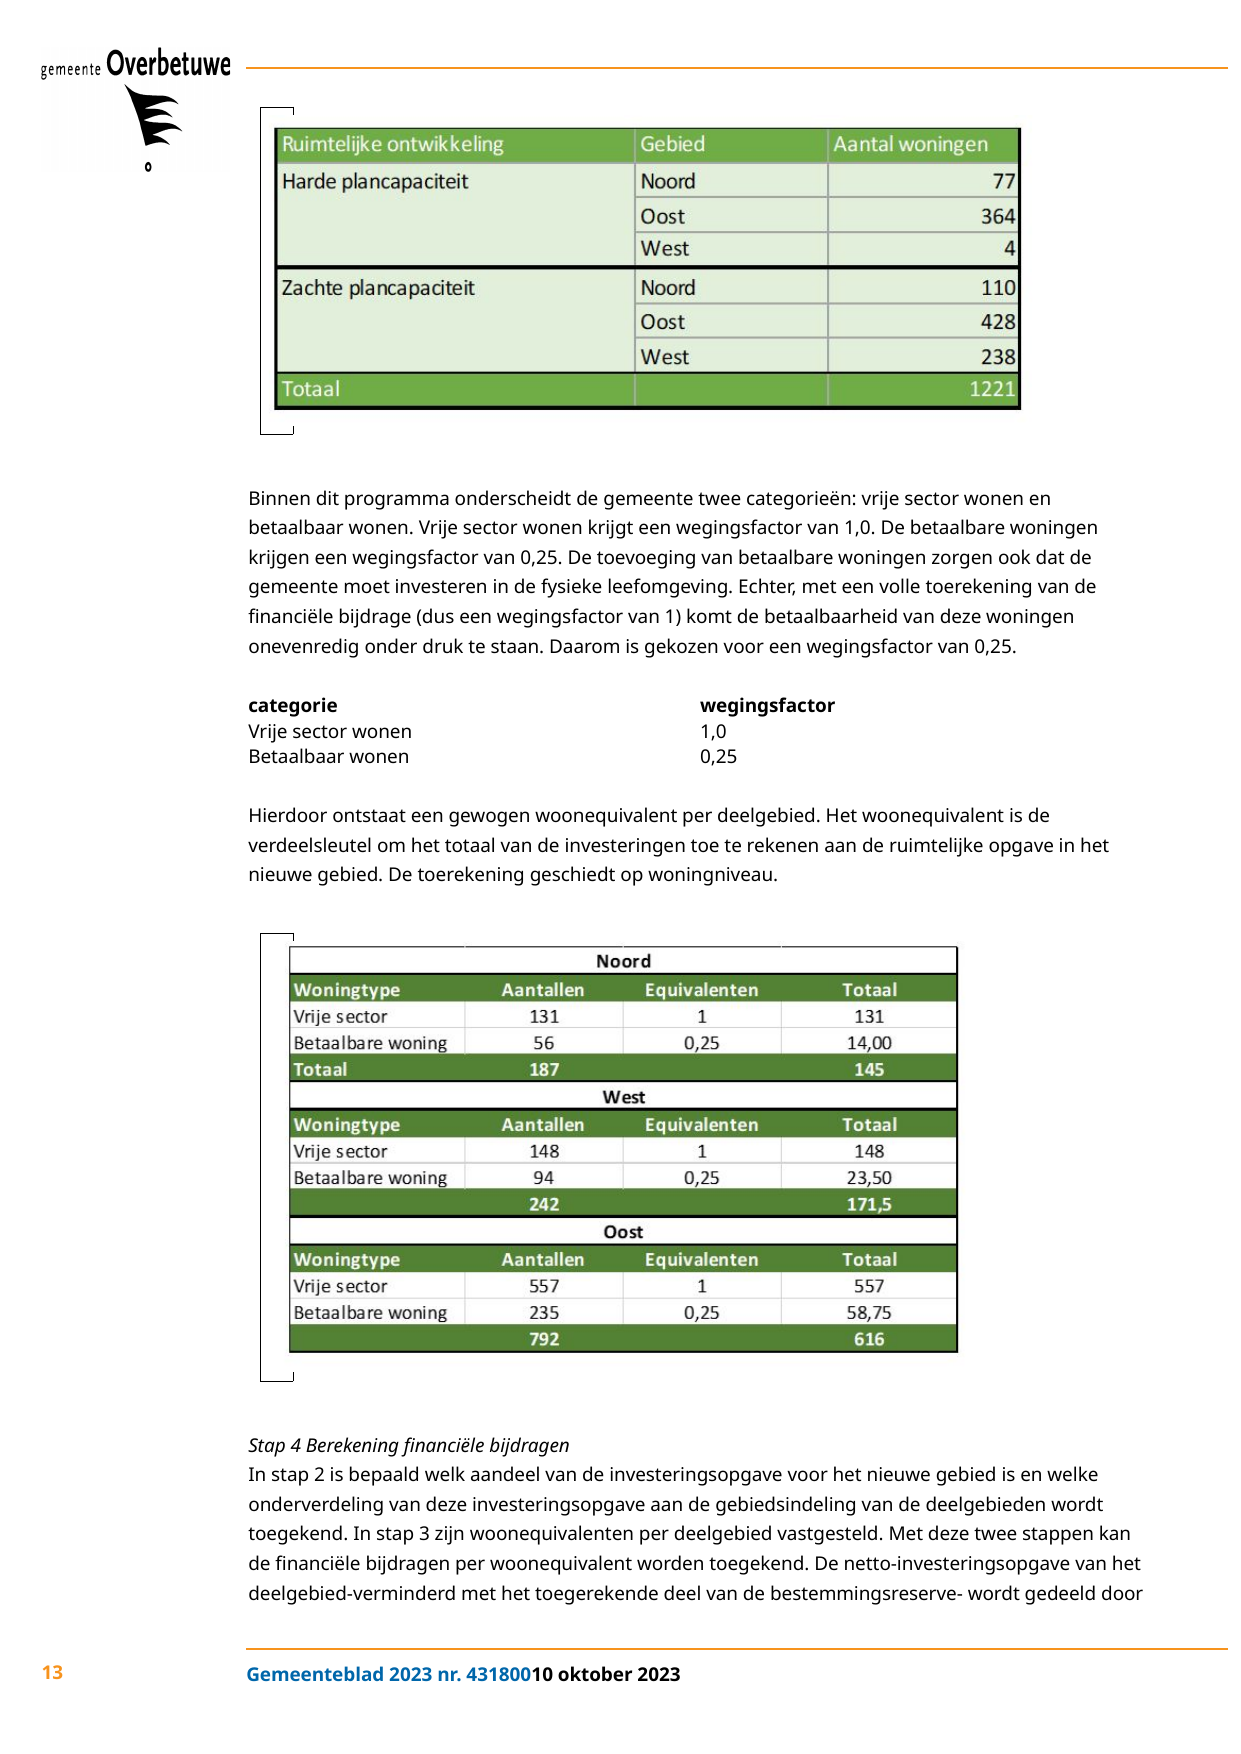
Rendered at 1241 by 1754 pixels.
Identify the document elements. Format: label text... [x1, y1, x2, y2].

table_header categorie [248, 692, 700, 718]
table_cell Betaalbaar wonen [248, 744, 700, 769]
picture [41, 47, 231, 172]
text Binnen dit programma onderscheidt de gemeente twee categorieën: vrije sector wonen en betaalbaar wonen. Vrije sector wonen krijgt een wegingsfactor van 1,0. De betaalbare woningen krijgen een wegingsfactor van 0,25. De toevoeging van betaalbare woningen zorgen ook dat de gemeente moet investeren in de fysieke leefomgeving. Echter, met een volle toerekening van de financiële bijdrage (dus een wegingsfactor van 1) komt de betaalbaarheid van deze woningen onevenredig onder druk te staan. Daarom is gekozen voor een wegingsfactor van 0,25. [248, 485, 1152, 659]
text Stap 4 Berekening financiële bijdragen [248, 1432, 1152, 1457]
table_cell 0,25 [700, 744, 1152, 769]
picture [268, 941, 972, 1372]
picture [268, 115, 1036, 426]
table_cell 1,0 [700, 718, 1152, 744]
text In stap 2 is bepaald welk aandeel van de investeringsopgave voor het nieuwe gebied is en welke onderverdeling van deze investeringsopgave aan de gebiedsindeling van de deelgebieden wordt toegekend. In stap 3 zijn woonequivalenten per deelgebied vastgesteld. Met deze twee stappen kan de financiële bijdragen per woonequivalent worden toegekend. De netto-investeringsopgave van het deelgebied-verminderd met het toegerekende deel van de bestemmingsreserve- wordt gedeeld door [248, 1461, 1152, 1605]
text Hierdoor ontstaat een gewogen woonequivalent per deelgebied. Het woonequivalent is de verdeelsleutel om het totaal van de investeringen toe te rekenen aan de ruimtelijke opgave in het nieuwe gebied. De toerekening geschiedt op woningniveau. [248, 802, 1152, 887]
table_header wegingsfactor [700, 692, 1152, 718]
table_cell Vrije sector wonen [248, 718, 700, 744]
